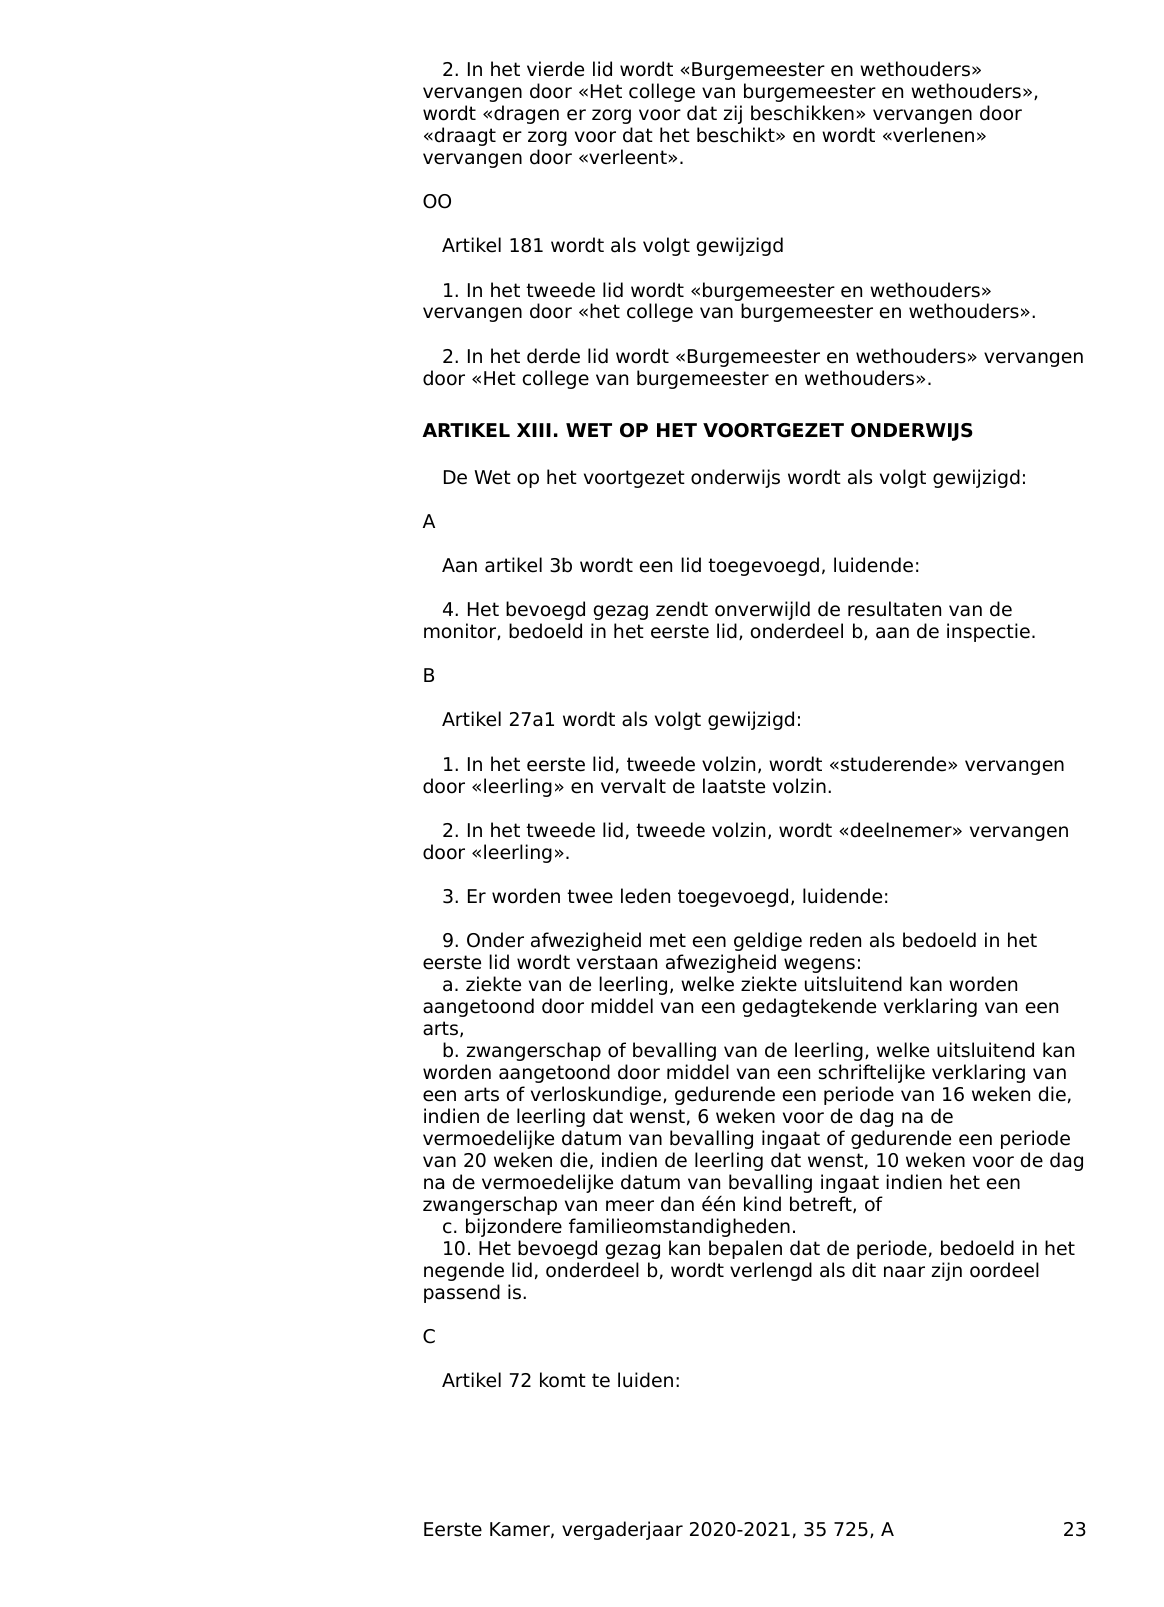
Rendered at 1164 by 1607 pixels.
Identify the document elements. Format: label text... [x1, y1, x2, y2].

text 9. Onder afwezigheid met een geldige reden als bedoeld in het eerste lid wordt verstaan afwezigheid wegens: [422, 930, 1087, 974]
text 3. Er worden twee leden toegevoegd, luidende: [422, 886, 1087, 908]
text 1. In het tweede lid wordt «burgemeester en wethouders» vervangen door «het college van burgemeester en wethouders». [422, 279, 1087, 323]
text 2. In het vierde lid wordt «Burgemeester en wethouders» vervangen door «Het college van burgemeester en wethouders», wordt «dragen er zorg voor dat zij beschikken» vervangen door «draagt er zorg voor dat het beschikt» en wordt «verlenen» vervangen door «verleent». [422, 59, 1087, 169]
text 10. Het bevoegd gezag kan bepalen dat de periode, bedoeld in het negende lid, onderdeel b, wordt verlengd als dit naar zijn oordeel passend is. [422, 1238, 1087, 1304]
text B [422, 665, 1087, 687]
text a. ziekte van de leerling, welke ziekte uitsluitend kan worden aangetoond door middel van een gedagtekende verklaring van een arts, [422, 974, 1087, 1040]
text 2. In het derde lid wordt «Burgemeester en wethouders» vervangen door «Het college van burgemeester en wethouders». [422, 346, 1087, 389]
text 1. In het eerste lid, tweede volzin, wordt «studerende» vervangen door «leerling» en vervalt de laatste volzin. [422, 753, 1087, 797]
text Artikel 181 wordt als volgt gewijzigd [422, 235, 1087, 257]
text Artikel 72 komt te luiden: [422, 1370, 1087, 1392]
text c. bijzondere familieomstandigheden. [422, 1216, 1087, 1238]
text Artikel 27a1 wordt als volgt gewijzigd: [422, 709, 1087, 731]
text Aan artikel 3b wordt een lid toegevoegd, luidende: [422, 555, 1087, 577]
text 4. Het bevoegd gezag zendt onverwijld de resultaten van de monitor, bedoeld in het eerste lid, onderdeel b, aan de inspectie. [422, 599, 1087, 643]
text b. zwangerschap of bevalling van de leerling, welke uitsluitend kan worden aangetoond door middel van een schriftelijke verklaring van een arts of verloskundige, gedurende een periode van 16 weken die, indien de leerling dat wenst, 6 weken voor de dag na de vermoedelijke datum van bevalling ingaat of gedurende een periode van 20 weken die, indien de leerling dat wenst, 10 weken voor de dag na de vermoedelijke datum van bevalling ingaat indien het een zwangerschap van meer dan één kind betreft, of [422, 1040, 1087, 1216]
text OO [422, 191, 1087, 213]
text C [422, 1326, 1087, 1348]
text De Wet op het voortgezet onderwijs wordt als volgt gewijzigd: [422, 467, 1087, 488]
subtitle ARTIKEL XIII. WET OP HET VOORTGEZET ONDERWIJS [422, 419, 1087, 442]
text 2. In het tweede lid, tweede volzin, wordt «deelnemer» vervangen door «leerling». [422, 820, 1087, 864]
text A [422, 511, 1087, 533]
